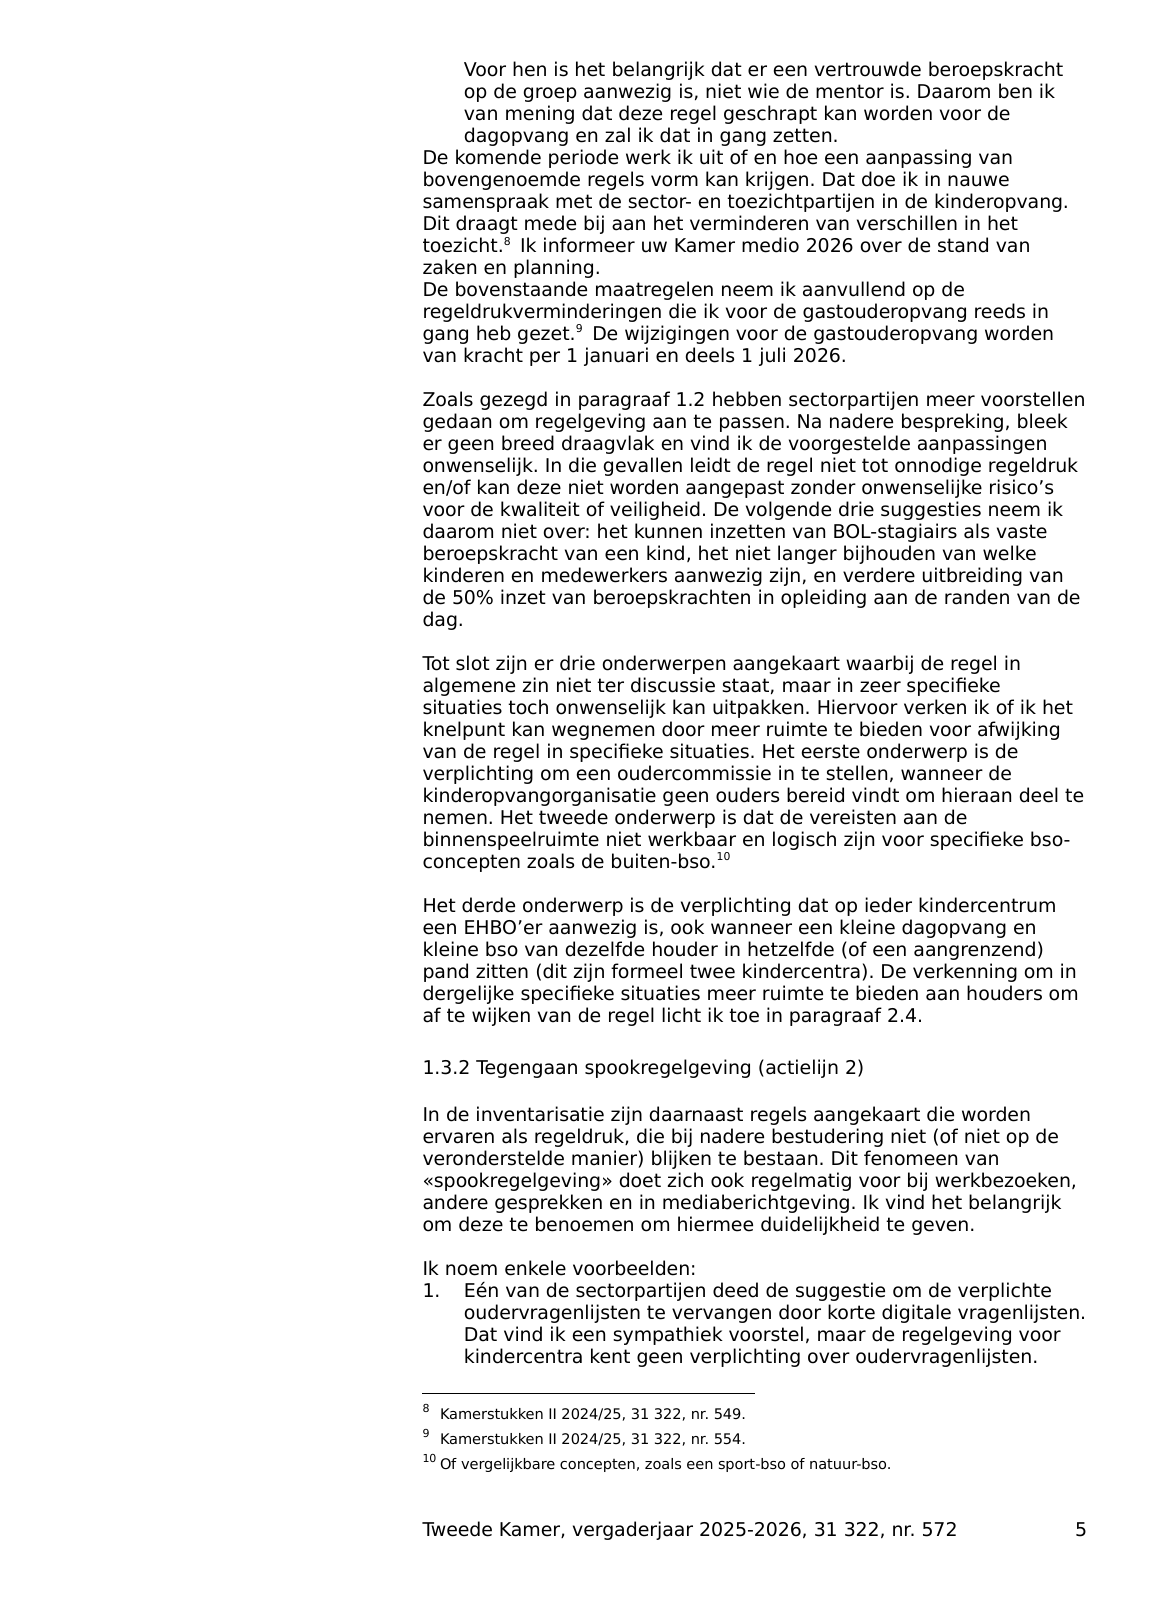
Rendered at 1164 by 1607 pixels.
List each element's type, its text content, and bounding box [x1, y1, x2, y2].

text Zoals gezegd in paragraaf 1.2 hebben sectorpartijen meer voorstellen gedaan om regelgeving aan te passen. Na nadere bespreking, bleek er geen breed draagvlak en vind ik de voorgestelde aanpassingen onwenselijk. In die gevallen leidt de regel niet tot onnodige regeldruk en/of kan deze niet worden aangepast zonder onwenselijke risico’s voor de kwaliteit of veiligheid. De volgende drie suggesties neem ik daarom niet over: het kunnen inzetten van BOL-stagiairs als vaste beroepskracht van een kind, het niet langer bijhouden van welke kinderen en medewerkers aanwezig zijn, en verdere uitbreiding van de 50% inzet van beroepskrachten in opleiding aan de randen van de dag. [422, 389, 1087, 631]
text Ik noem enkele voorbeelden: [422, 1258, 1087, 1280]
text De komende periode werk ik uit of en hoe een aanpassing van bovengenoemde regels vorm kan krijgen. Dat doe ik in nauwe samenspraak met de sector- en toezichtpartijen in de kinderopvang. Dit draagt mede bij aan het verminderen van verschillen in het toezicht. Ik informeer uw Kamer medio 2026 over de stand van zaken en planning. [422, 147, 1087, 279]
text In de inventarisatie zijn daarnaast regels aangekaart die worden ervaren als regeldruk, die bij nadere bestudering niet (of niet op de veronderstelde manier) blijken te bestaan. Dit fenomeen van «spookregelgeving» doet zich ook regelmatig voor bij werkbezoeken, andere gesprekken en in mediaberichtgeving. Ik vind het belangrijk om deze te benoemen om hiermee duidelijkheid te geven. [422, 1104, 1087, 1236]
text Kamerstukken II 2024/25, 31 322, nr. 549. [422, 1402, 1087, 1424]
text Of vergelijkbare concepten, zoals een sport-bso of natuur-bso. [422, 1452, 1087, 1474]
text 1. Eén van de sectorpartijen deed de suggestie om de verplichte oudervragenlijsten te vervangen door korte digitale vragenlijsten. Dat vind ik een sympathiek voorstel, maar de regelgeving voor kindercentra kent geen verplichting over oudervragenlijsten. [422, 1280, 1087, 1368]
text Tot slot zijn er drie onderwerpen aangekaart waarbij de regel in algemene zin niet ter discussie staat, maar in zeer specifieke situaties toch onwenselijk kan uitpakken. Hiervoor verken ik of ik het knelpunt kan wegnemen door meer ruimte te bieden voor afwijking van de regel in specifieke situaties. Het eerste onderwerp is de verplichting om een oudercommissie in te stellen, wanneer de kinderopvangorganisatie geen ouders bereid vindt om hieraan deel te nemen. Het tweede onderwerp is dat de vereisten aan de binnenspeelruimte niet werkbaar en logisch zijn voor specifieke bso-concepten zoals de buiten-bso. [422, 653, 1087, 873]
text De bovenstaande maatregelen neem ik aanvullend op de regeldrukverminderingen die ik voor de gastouderopvang reeds in gang heb gezet. De wijzigingen voor de gastouderopvang worden van kracht per 1 januari en deels 1 juli 2026. [422, 279, 1087, 367]
subtitle 1.3.2 Tegengaan spookregelgeving (actielijn 2) [422, 1057, 1087, 1079]
text Voor hen is het belangrijk dat er een vertrouwde beroepskracht op de groep aanwezig is, niet wie de mentor is. Daarom ben ik van mening dat deze regel geschrapt kan worden voor de dagopvang en zal ik dat in gang zetten. [422, 59, 1087, 147]
text Kamerstukken II 2024/25, 31 322, nr. 554. [422, 1427, 1087, 1449]
text Het derde onderwerp is de verplichting dat op ieder kindercentrum een EHBO’er aanwezig is, ook wanneer een kleine dagopvang en kleine bso van dezelfde houder in hetzelfde (of een aangrenzend) pand zitten (dit zijn formeel twee kindercentra). De verkenning om in dergelijke specifieke situaties meer ruimte te bieden aan houders om af te wijken van de regel licht ik toe in paragraaf 2.4. [422, 895, 1087, 1027]
